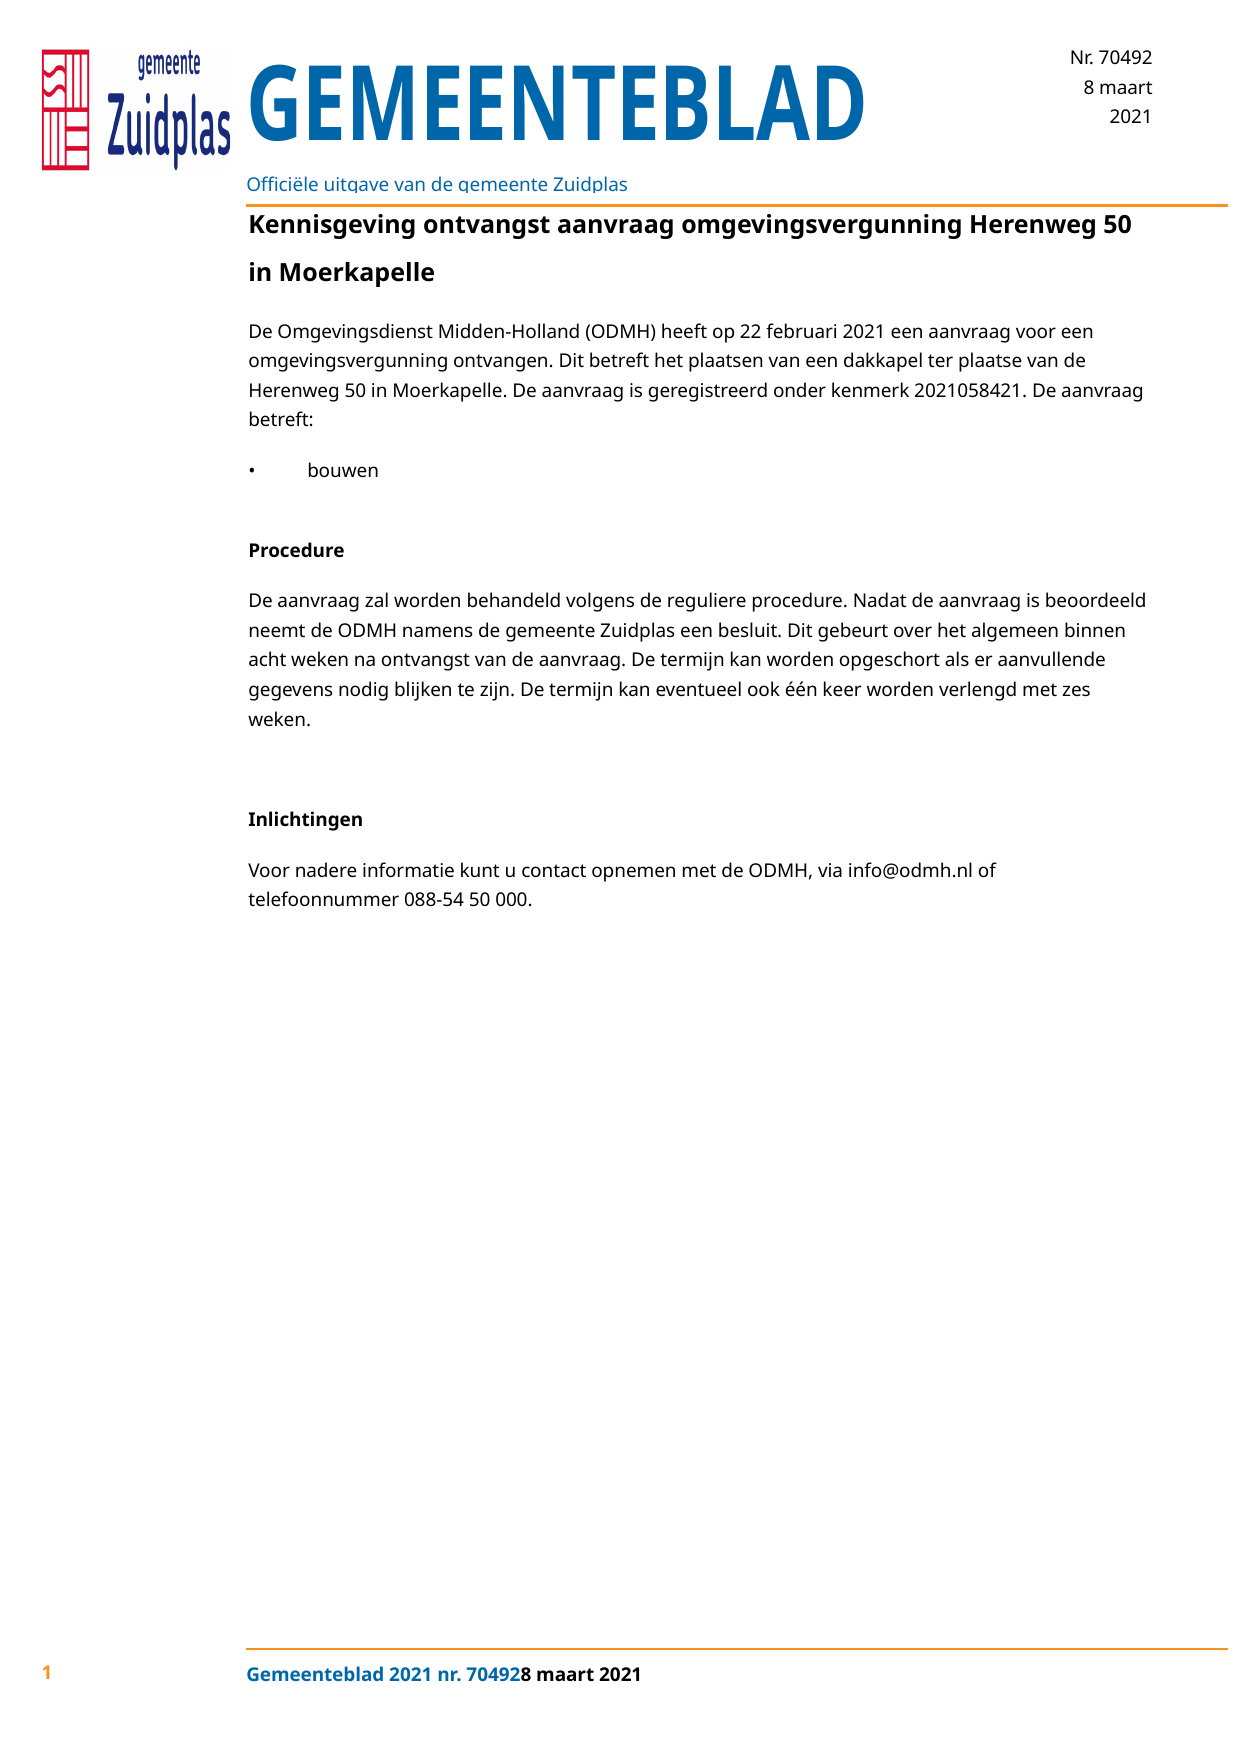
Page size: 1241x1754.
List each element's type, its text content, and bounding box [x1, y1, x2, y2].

text Voor nadere informatie kunt u contact opnemen met de ODMH, via info@odmh.nl of telefoonnummer 088-54 50 000. [248, 857, 1152, 912]
text Procedure [248, 537, 1152, 563]
text Kennisgeving ontvangst aanvraag omgevingsvergunning Herenweg 50 in Moerkapelle [248, 207, 1152, 288]
picture [41, 47, 231, 172]
text De aanvraag zal worden behandeld volgens de reguliere procedure. Nadat de aanvraag is beoordeeld neemt de ODMH namens de gemeente Zuidplas een besluit. Dit gebeurt over het algemeen binnen acht weken na ontvangst van de aanvraag. De termijn kan worden opgeschort als er aanvullende gegevens nodig blijken te zijn. De termijn kan eventueel ook één keer worden verlengd met zes weken. [248, 587, 1152, 732]
text Inlichtingen [248, 807, 1152, 832]
list bouwen [248, 457, 1152, 483]
text De Omgevingsdienst Midden-Holland (ODMH) heeft op 22 februari 2021 een aanvraag voor een omgevingsvergunning ontvangen. Dit betreft het plaatsen van een dakkapel ter plaatse van de Herenweg 50 in Moerkapelle. De aanvraag is geregistreerd onder kenmerk 2021058421. De aanvraag betreft: [248, 318, 1152, 432]
